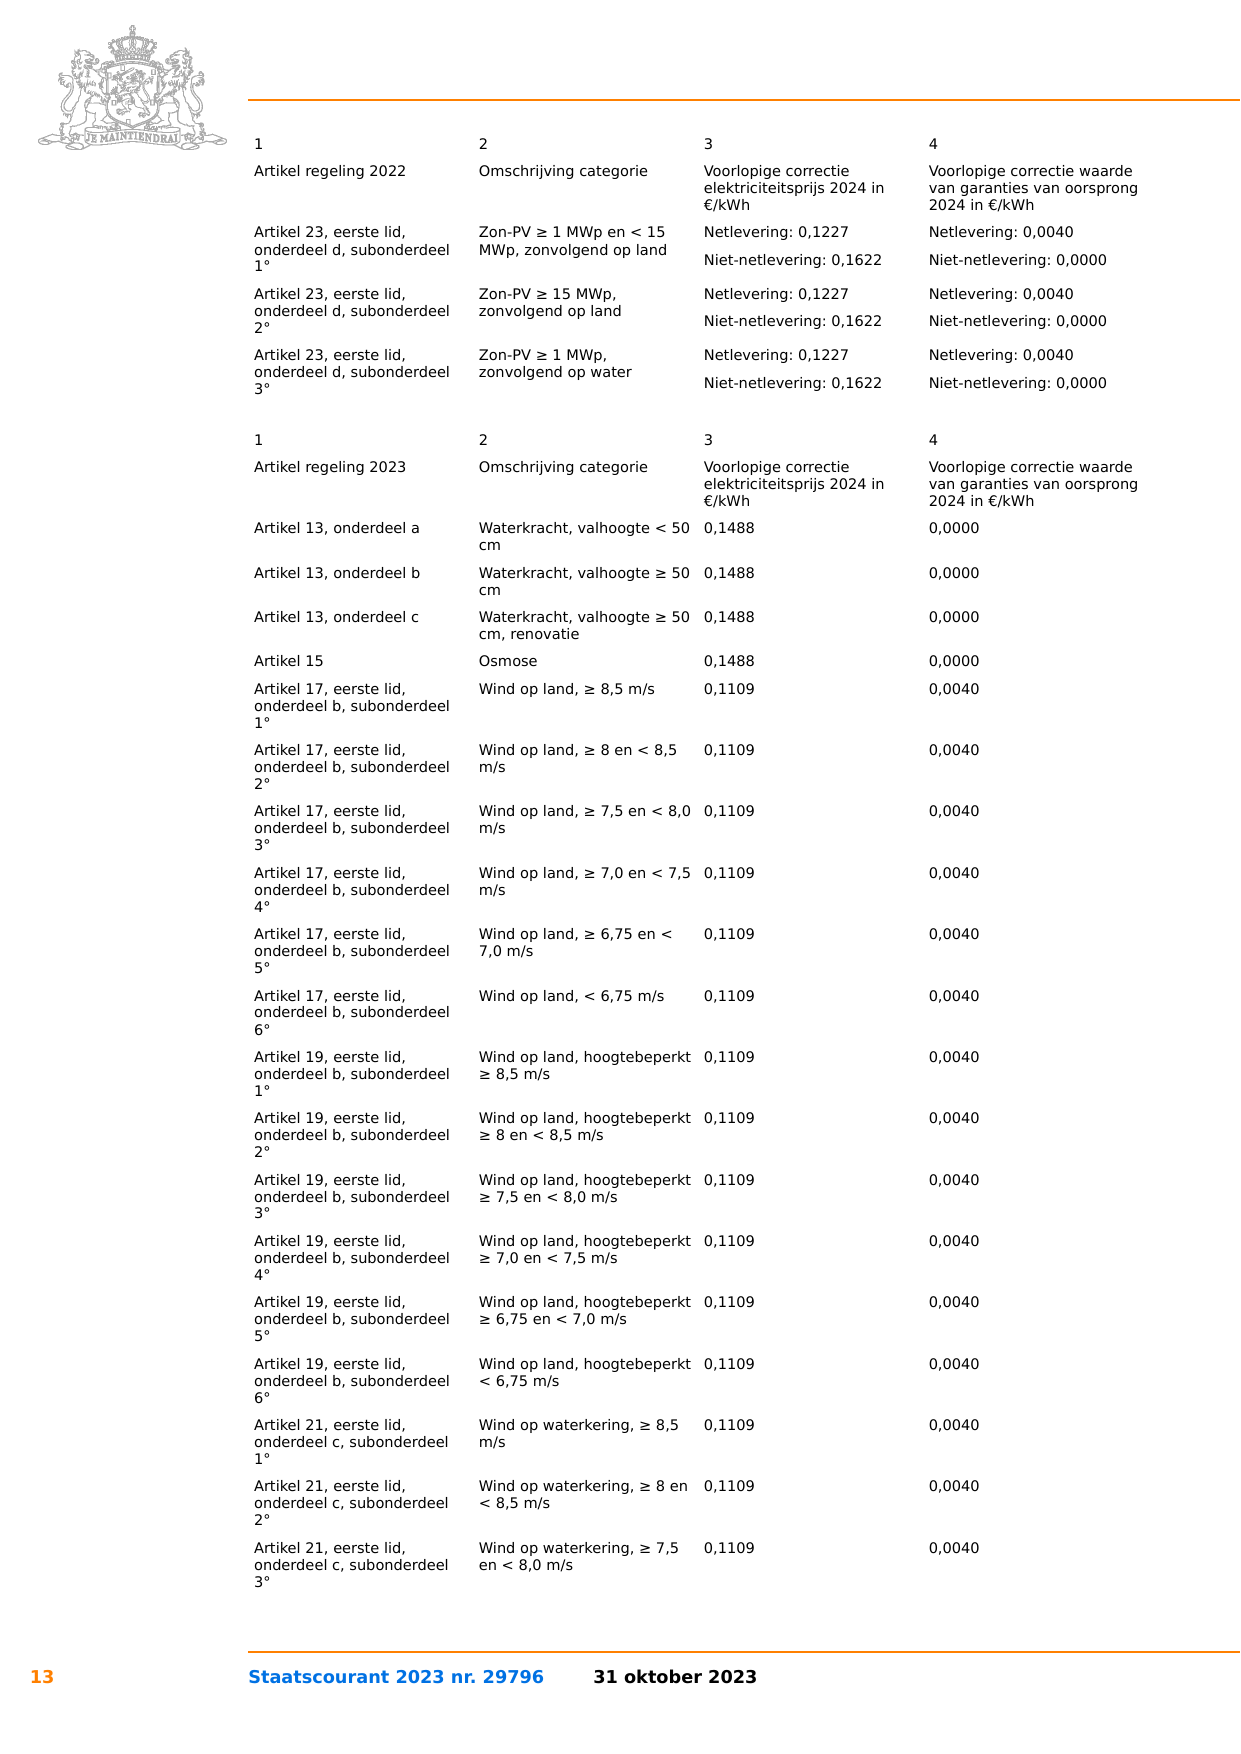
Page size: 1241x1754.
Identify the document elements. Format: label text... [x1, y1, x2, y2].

table_cell Artikel 23, eerste lid, onderdeel d, subonderdeel 3° [249, 343, 472, 403]
table_cell 0,1109 [698, 1167, 922, 1227]
table_cell Netlevering: 0,1227 [698, 281, 922, 307]
table_cell 0,0040 [923, 1167, 1163, 1227]
table_cell Artikel 17, eerste lid, onderdeel b, subonderdeel 2° [249, 737, 472, 798]
table_cell 0,1109 [698, 983, 922, 1043]
table_cell Wind op waterkering, ≥ 8,5 m/s [473, 1412, 697, 1472]
table_cell 0,0040 [923, 737, 1163, 798]
table_cell 0,0040 [923, 676, 1163, 736]
table_cell 0,1109 [698, 1290, 922, 1350]
table_cell Voorlopige correctie waarde van garanties van oorsprong 2024 in €/kWh [923, 454, 1163, 514]
table_cell Waterkracht, valhoogte ≥ 50 cm, renovatie [473, 604, 697, 647]
table_cell Artikel 19, eerste lid, onderdeel b, subonderdeel 5° [249, 1290, 472, 1350]
table_cell 0,1109 [698, 676, 922, 736]
table_cell 0,1109 [698, 1412, 922, 1472]
table_cell 0,1109 [698, 1105, 922, 1166]
table_cell Wind op land, ≥ 6,75 en < 7,0 m/s [473, 921, 697, 982]
table_cell Zon-PV ≥ 15 MWp, zonvolgend op land [473, 281, 697, 341]
table_header 1 [249, 427, 472, 453]
table_cell 0,1488 [698, 515, 922, 559]
table_cell Artikel regeling 2022 [249, 158, 472, 219]
table_cell Omschrijving categorie [473, 454, 697, 514]
table_cell Wind op land, hoogtebeperkt ≥ 8 en < 8,5 m/s [473, 1105, 697, 1166]
table_cell 0,0040 [923, 1228, 1163, 1288]
table_cell Netlevering: 0,0040 [923, 343, 1163, 369]
table_cell Wind op land, hoogtebeperkt < 6,75 m/s [473, 1351, 697, 1411]
table_cell 0,1109 [698, 1474, 922, 1534]
table_cell Omschrijving categorie [473, 158, 697, 219]
table_cell 0,1109 [698, 1351, 922, 1411]
table_cell Artikel 13, onderdeel b [249, 560, 472, 603]
table_header 4 [923, 131, 1163, 157]
table_cell 0,0040 [923, 1290, 1163, 1350]
table_header 1 [249, 131, 472, 157]
table_cell Artikel 19, eerste lid, onderdeel b, subonderdeel 4° [249, 1228, 472, 1288]
table_cell Artikel 21, eerste lid, onderdeel c, subonderdeel 3° [249, 1535, 472, 1595]
table_cell Netlevering: 0,0040 [923, 281, 1163, 307]
table_cell Netlevering: 0,1227 [698, 343, 922, 369]
table_cell Artikel 13, onderdeel c [249, 604, 472, 647]
table_cell Artikel regeling 2023 [249, 454, 472, 514]
table_cell 0,0040 [923, 1105, 1163, 1166]
table_cell Niet-netlevering: 0,0000 [923, 247, 1163, 280]
table_cell Niet-netlevering: 0,0000 [923, 309, 1163, 341]
table_cell 0,1109 [698, 737, 922, 798]
table_cell 0,0000 [923, 604, 1163, 647]
table_cell Niet-netlevering: 0,0000 [923, 370, 1163, 403]
table_cell 0,0040 [923, 860, 1163, 920]
table_cell Voorlopige correctie waarde van garanties van oorsprong 2024 in €/kWh [923, 158, 1163, 219]
table_cell Wind op waterkering, ≥ 8 en < 8,5 m/s [473, 1474, 697, 1534]
picture [38, 25, 227, 150]
table_cell Voorlopige correctie elektriciteitsprijs 2024 in €/kWh [698, 158, 922, 219]
table_cell 0,0040 [923, 1412, 1163, 1472]
table_cell Wind op land, ≥ 7,5 en < 8,0 m/s [473, 799, 697, 859]
table_cell Artikel 19, eerste lid, onderdeel b, subonderdeel 6° [249, 1351, 472, 1411]
table_cell 0,0040 [923, 1351, 1163, 1411]
table_cell 0,1109 [698, 1044, 922, 1104]
table_cell 0,1109 [698, 1228, 922, 1288]
table_cell Artikel 17, eerste lid, onderdeel b, subonderdeel 3° [249, 799, 472, 859]
table_cell Voorlopige correctie elektriciteitsprijs 2024 in €/kWh [698, 454, 922, 514]
table_cell Zon-PV ≥ 1 MWp en < 15 MWp, zonvolgend op land [473, 220, 697, 280]
table_cell Waterkracht, valhoogte < 50 cm [473, 515, 697, 559]
table_cell 0,0040 [923, 1474, 1163, 1534]
table_cell 0,0040 [923, 1044, 1163, 1104]
table_header 2 [473, 427, 697, 453]
table_cell 0,0000 [923, 560, 1163, 603]
table_cell Artikel 21, eerste lid, onderdeel c, subonderdeel 2° [249, 1474, 472, 1534]
table_cell 0,0000 [923, 649, 1163, 675]
table_cell Wind op land, hoogtebeperkt ≥ 7,5 en < 8,0 m/s [473, 1167, 697, 1227]
table_cell Wind op land, hoogtebeperkt ≥ 8,5 m/s [473, 1044, 697, 1104]
table_cell Artikel 19, eerste lid, onderdeel b, subonderdeel 1° [249, 1044, 472, 1104]
table_cell 0,1488 [698, 649, 922, 675]
table_cell Artikel 17, eerste lid, onderdeel b, subonderdeel 6° [249, 983, 472, 1043]
table_cell Wind op land, hoogtebeperkt ≥ 6,75 en < 7,0 m/s [473, 1290, 697, 1350]
table_cell Artikel 19, eerste lid, onderdeel b, subonderdeel 2° [249, 1105, 472, 1166]
table_cell Niet-netlevering: 0,1622 [698, 309, 922, 341]
table_cell Artikel 17, eerste lid, onderdeel b, subonderdeel 4° [249, 860, 472, 920]
table_cell Wind op land, < 6,75 m/s [473, 983, 697, 1043]
table_cell Artikel 23, eerste lid, onderdeel d, subonderdeel 1° [249, 220, 472, 280]
table_cell 0,1109 [698, 860, 922, 920]
table_cell Artikel 17, eerste lid, onderdeel b, subonderdeel 5° [249, 921, 472, 982]
table_cell 0,1109 [698, 799, 922, 859]
table_cell Artikel 21, eerste lid, onderdeel c, subonderdeel 1° [249, 1412, 472, 1472]
table_cell Artikel 23, eerste lid, onderdeel d, subonderdeel 2° [249, 281, 472, 341]
table_cell Artikel 13, onderdeel a [249, 515, 472, 559]
table_cell Wind op land, ≥ 8,5 m/s [473, 676, 697, 736]
table_cell Wind op land, ≥ 7,0 en < 7,5 m/s [473, 860, 697, 920]
table_cell Netlevering: 0,1227 [698, 220, 922, 246]
table_cell Artikel 19, eerste lid, onderdeel b, subonderdeel 3° [249, 1167, 472, 1227]
table_cell Artikel 15 [249, 649, 472, 675]
table_cell Niet-netlevering: 0,1622 [698, 370, 922, 403]
table_header 2 [473, 131, 697, 157]
table_cell Artikel 17, eerste lid, onderdeel b, subonderdeel 1° [249, 676, 472, 736]
table_cell Osmose [473, 649, 697, 675]
table_cell 0,1109 [698, 1535, 922, 1595]
table_cell 0,0040 [923, 983, 1163, 1043]
table_cell Niet-netlevering: 0,1622 [698, 247, 922, 280]
table_cell 0,1488 [698, 604, 922, 647]
table_cell 0,0040 [923, 799, 1163, 859]
table_cell 0,0000 [923, 515, 1163, 559]
table_header 3 [698, 131, 922, 157]
table_cell Zon-PV ≥ 1 MWp, zonvolgend op water [473, 343, 697, 403]
table_header 3 [698, 427, 922, 453]
table_cell 0,0040 [923, 921, 1163, 982]
table_cell 0,0040 [923, 1535, 1163, 1595]
table_cell 0,1109 [698, 921, 922, 982]
table_header 4 [923, 427, 1163, 453]
table_cell Waterkracht, valhoogte ≥ 50 cm [473, 560, 697, 603]
table_cell Netlevering: 0,0040 [923, 220, 1163, 246]
table_cell Wind op land, hoogtebeperkt ≥ 7,0 en < 7,5 m/s [473, 1228, 697, 1288]
table_cell Wind op land, ≥ 8 en < 8,5 m/s [473, 737, 697, 798]
table_cell 0,1488 [698, 560, 922, 603]
table_cell Wind op waterkering, ≥ 7,5 en < 8,0 m/s [473, 1535, 697, 1595]
